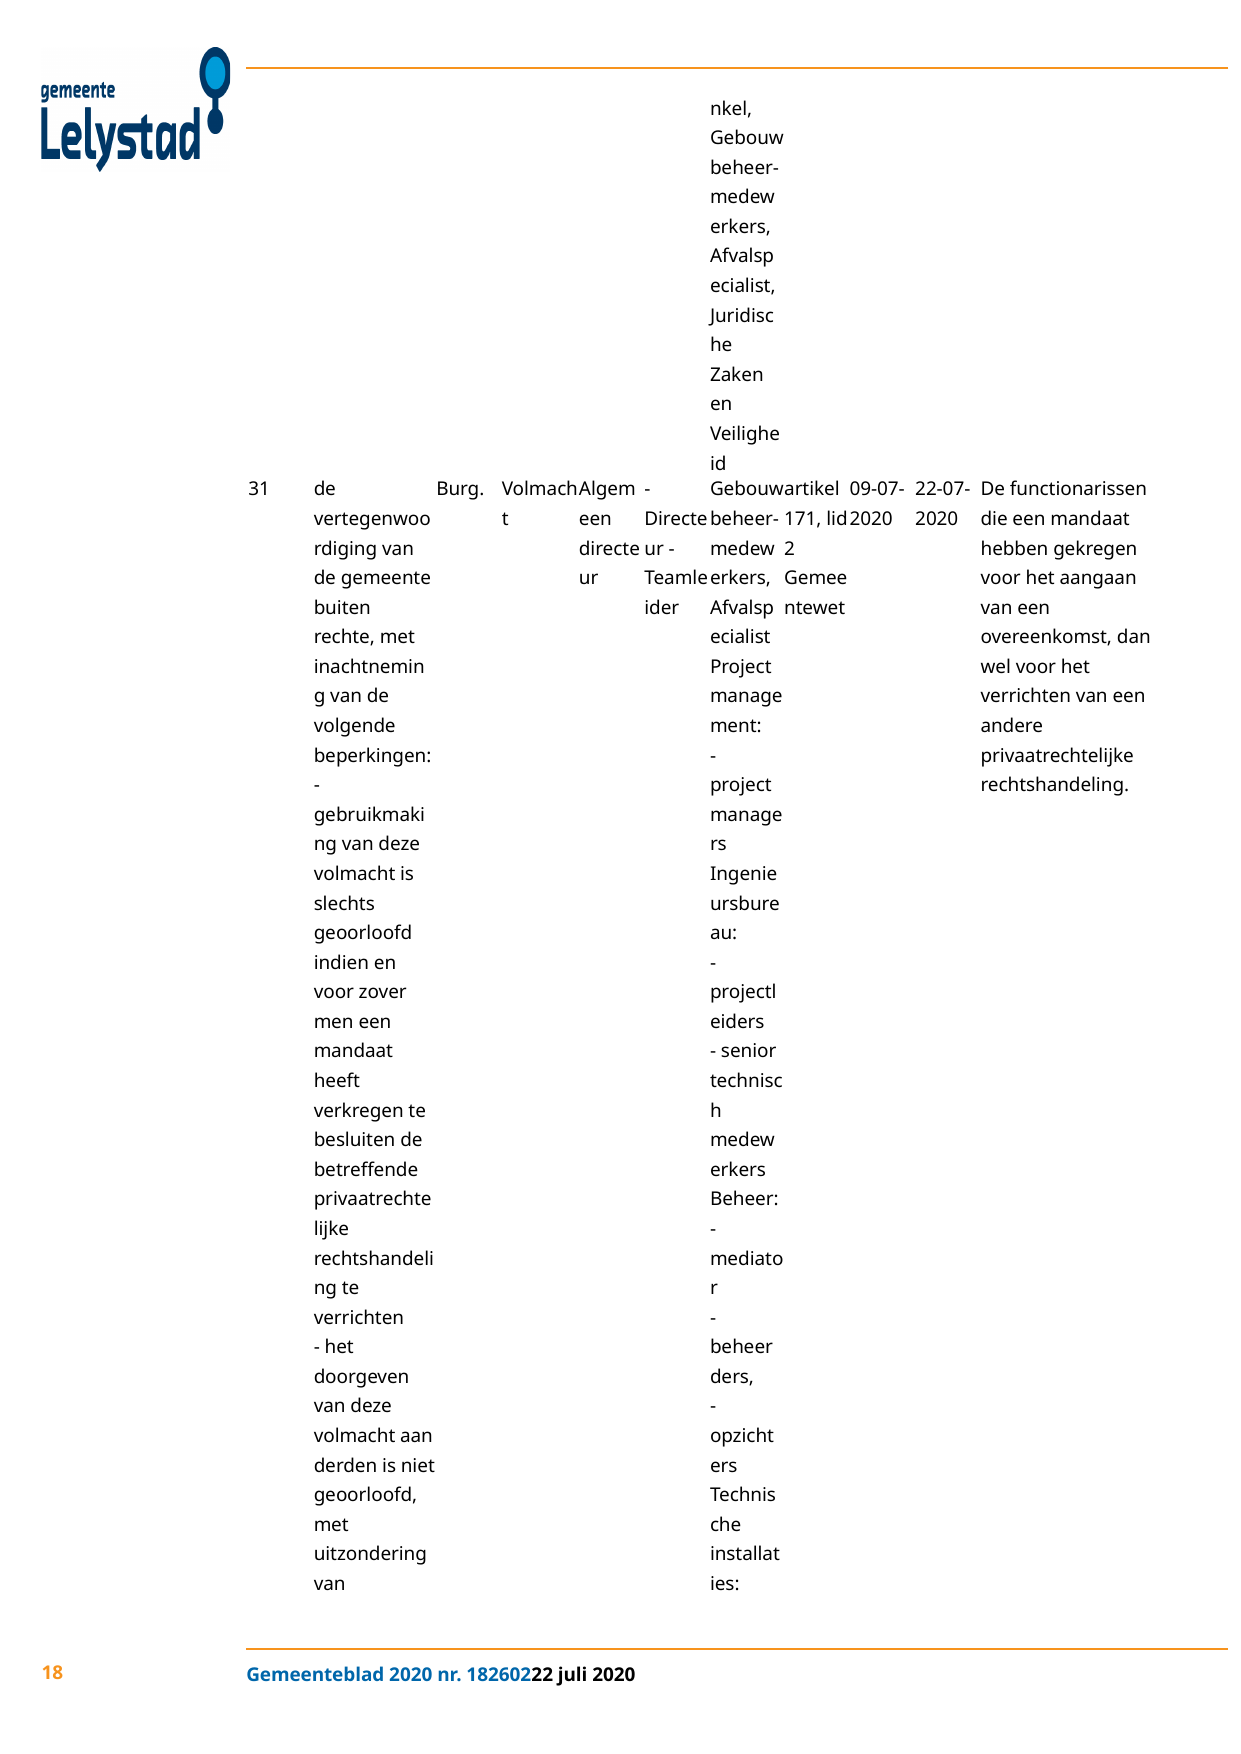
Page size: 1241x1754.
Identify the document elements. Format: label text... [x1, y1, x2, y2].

table_cell [436, 95, 502, 476]
table_cell - Directeur - Teamleider [644, 476, 710, 1596]
table_cell [980, 95, 1152, 476]
table_cell Burg. [436, 476, 502, 1596]
table_cell 22-07-2020 [915, 476, 980, 1596]
table_cell [579, 95, 644, 476]
table_cell Volmacht [502, 476, 579, 1596]
table_cell de vertegenwoordiging van de gemeente buiten rechte, met inachtneming van de volgende beperkingen: - gebruikmaking van deze volmacht is slechts geoorloofd indien en voor zover men een mandaat heeft verkregen te besluiten de betreffende privaatrechtelijke rechtshandeling te verrichten - het doorgeven van deze volmacht aan derden is niet geoorloofd, met uitzondering van [314, 476, 436, 1596]
table_cell Gebouwbeheer-medewerkers, Afvalspecialist Projectmanagement: - projectmanagers Ingenieursbureau: - projectleiders - senior technisch medewerkers Beheer: - mediator - beheerders, - opzichters Technische installaties: [710, 476, 784, 1596]
table_cell [784, 95, 849, 476]
table_cell [915, 95, 980, 476]
table_cell Algemeen directeur [579, 476, 644, 1596]
table_cell [502, 95, 579, 476]
table_cell artikel 171, lid 2 Gemeentewet [784, 476, 849, 1596]
table_cell nkel, Gebouwbeheer-medewerkers, Afvalspecialist, Juridische Zaken en Veiligheid [710, 95, 784, 476]
table_cell [248, 95, 313, 476]
table_cell 09-07-2020 [849, 476, 915, 1596]
table_cell [644, 95, 710, 476]
table_cell 31 [248, 476, 313, 1596]
picture [41, 47, 231, 172]
table_cell De functionarissen die een mandaat hebben gekregen voor het aangaan van een overeenkomst, dan wel voor het verrichten van een andere privaatrechtelijke rechtshandeling. [980, 476, 1152, 1596]
table_cell [849, 95, 915, 476]
table_cell [314, 95, 436, 476]
